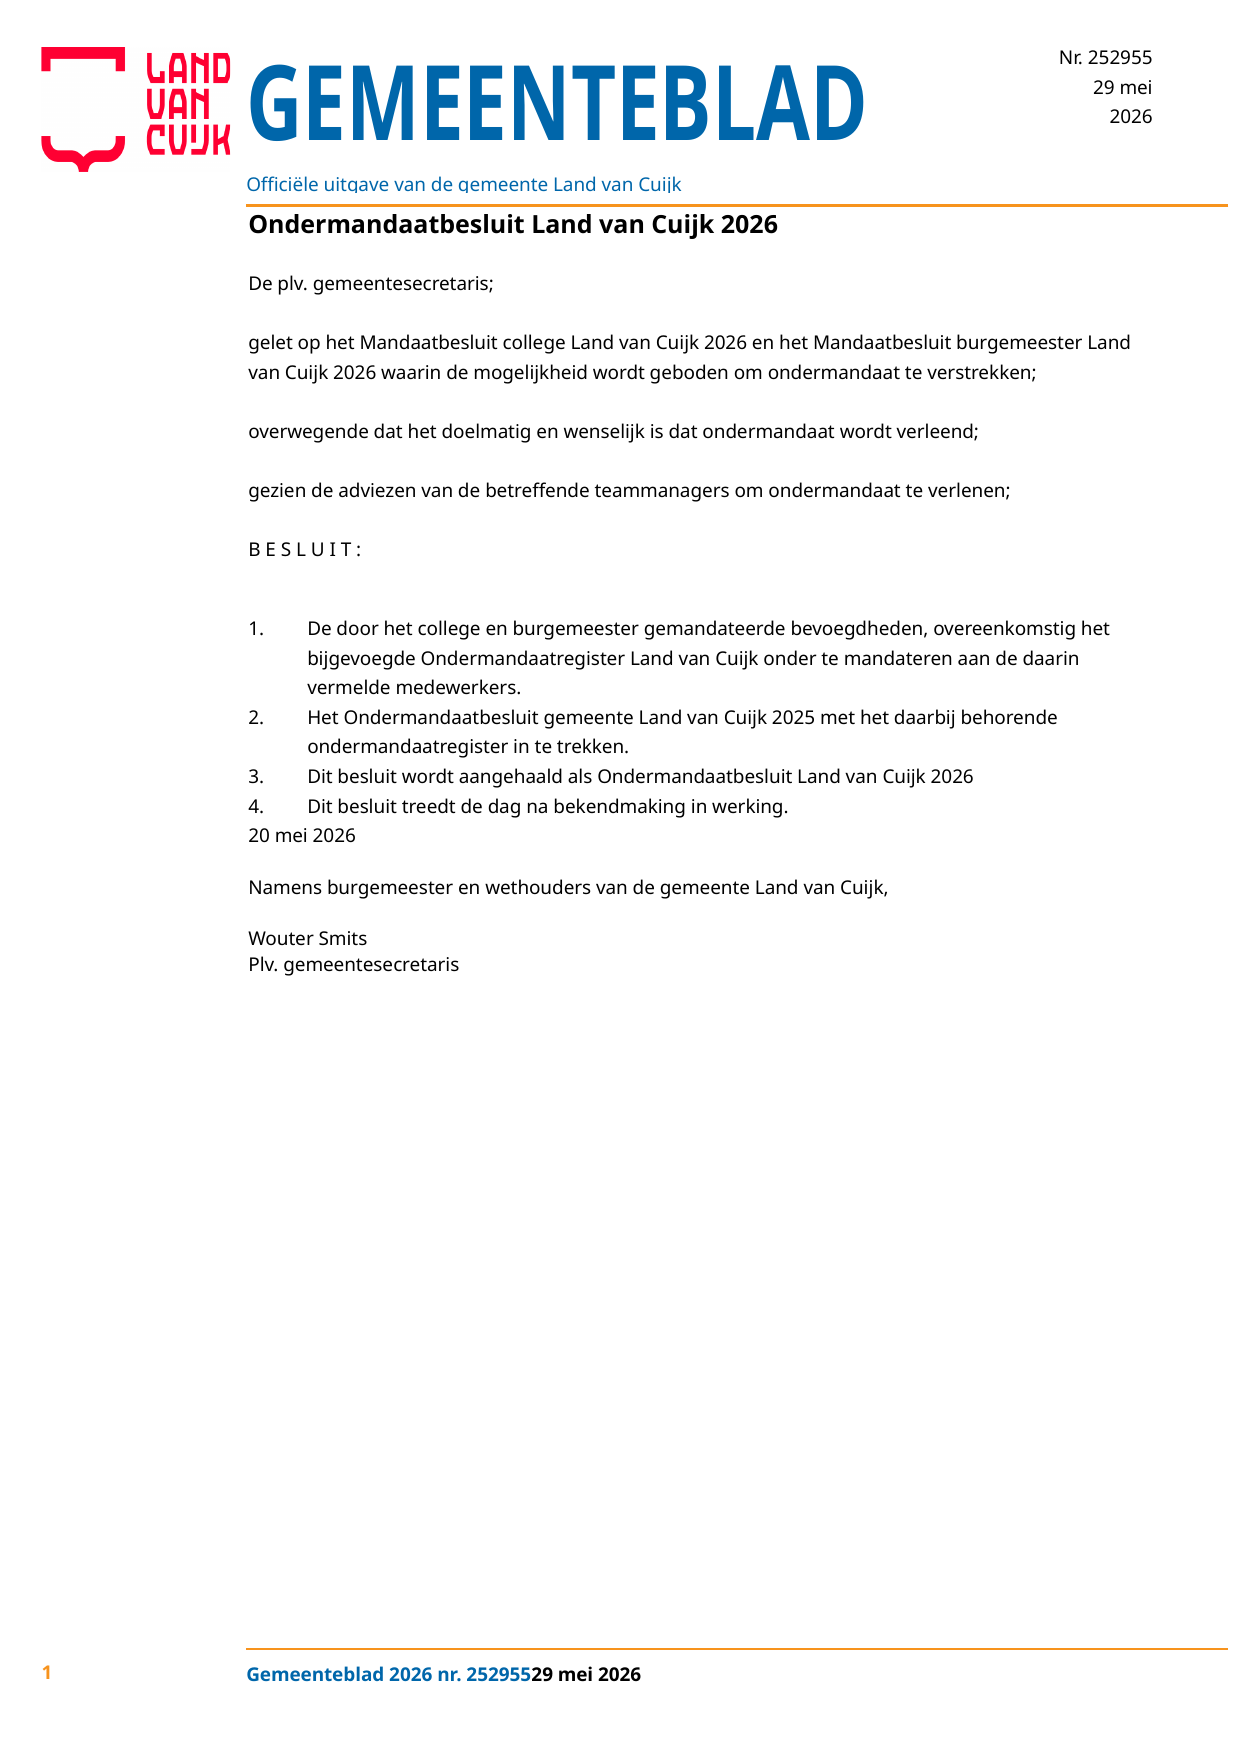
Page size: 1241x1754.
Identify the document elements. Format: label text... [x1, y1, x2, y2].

text Ondermandaatbesluit Land van Cuijk 2026 [248, 207, 1152, 241]
text gelet op het Mandaatbesluit college Land van Cuijk 2026 en het Mandaatbesluit burgemeester Land van Cuijk 2026 waarin de mogelijkheid wordt geboden om ondermandaat te verstrekken; [248, 329, 1152, 385]
list De door het college en burgemeester gemandateerde bevoegdheden, overeenkomstig het bijgevoegde Ondermandaatregister Land van Cuijk onder te mandateren aan de daarin vermelde medewerkers. [248, 615, 1152, 700]
list Het Ondermandaatbesluit gemeente Land van Cuijk 2025 met het daarbij behorende ondermandaatregister in te trekken. [248, 704, 1152, 759]
list Dit besluit wordt aangehaald als Ondermandaatbesluit Land van Cuijk 2026 [248, 763, 1152, 789]
picture [41, 47, 231, 172]
text De plv. gemeentesecretaris; [248, 270, 1152, 296]
text B E S L U I T : [248, 537, 1152, 562]
text 20 mei 2026 [248, 822, 1152, 848]
text overwegende dat het doelmatig en wenselijk is dat ondermandaat wordt verleend; [248, 418, 1152, 444]
text gezien de adviezen van de betreffende teammanagers om ondermandaat te verlenen; [248, 477, 1152, 503]
list Dit besluit treedt de dag na bekendmaking in werking. [248, 793, 1152, 819]
text Plv. gemeentesecretaris [248, 951, 1152, 977]
text Wouter Smits [248, 925, 1152, 951]
text Namens burgemeester en wethouders van de gemeente Land van Cuijk, [248, 874, 1152, 900]
